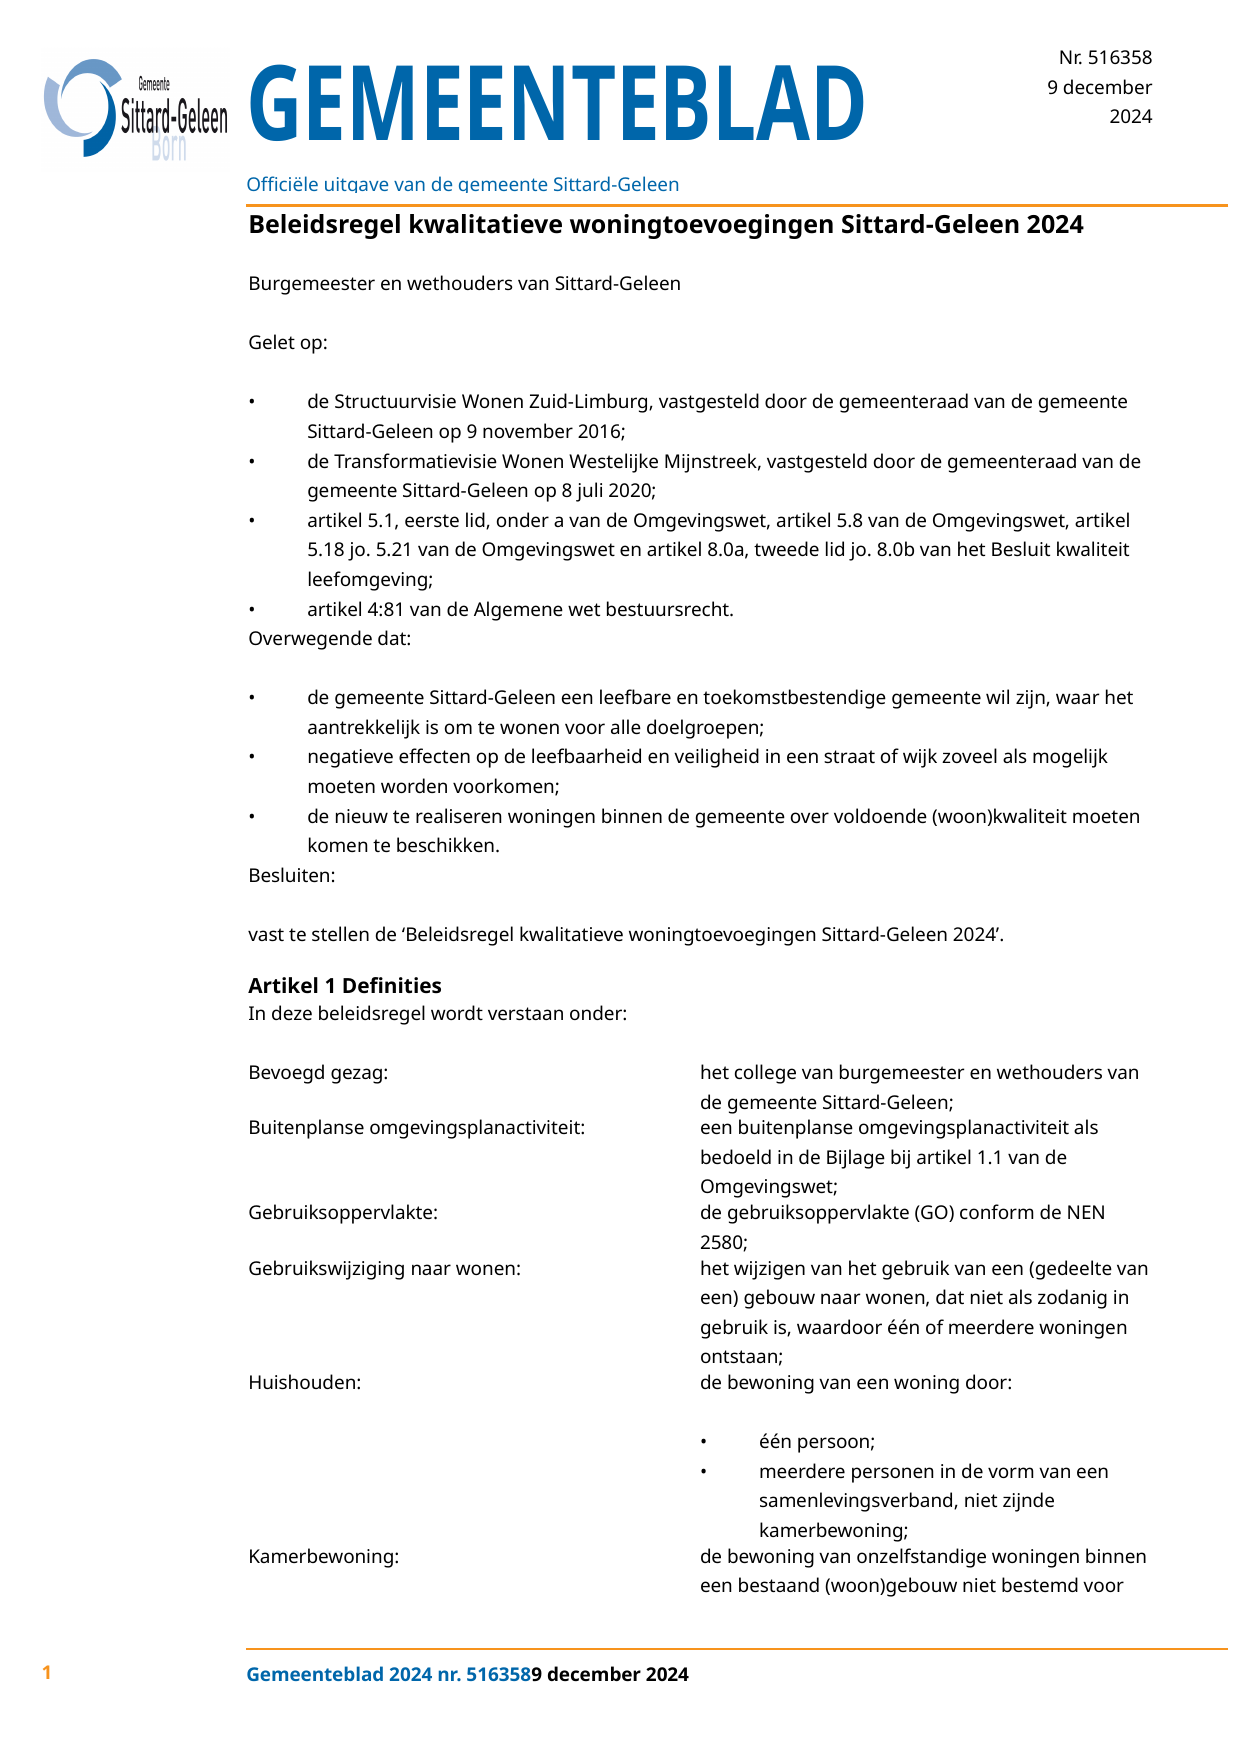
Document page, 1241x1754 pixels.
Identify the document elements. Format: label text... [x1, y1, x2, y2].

table_cell de bewoning van een woning door: één persoon; meerdere personen in de vorm van een samenlevingsverband, niet zijnde kamerbewoning; [700, 1369, 1152, 1543]
table_cell Kamerbewoning: [248, 1543, 700, 1598]
text Artikel 1 Definities [248, 972, 1152, 1000]
table_cell Huishouden: [248, 1369, 700, 1543]
text In deze beleidsregel wordt verstaan onder: [248, 1000, 1152, 1026]
text Beleidsregel kwalitatieve woningtoevoegingen Sittard-Geleen 2024 [248, 207, 1152, 241]
text Burgemeester en wethouders van Sittard-Geleen [248, 270, 1152, 296]
table_cell een buitenplanse omgevingsplanactiviteit als bedoeld in de Bijlage bij artikel 1.1 van de Omgevingswet; [700, 1115, 1152, 1199]
list de Transformatievisie Wonen Westelijke Mijnstreek, vastgesteld door de gemeenteraad van de gemeente Sittard-Geleen op 8 juli 2020; [248, 448, 1152, 503]
picture [41, 47, 231, 172]
text Overwegende dat: [248, 625, 1152, 651]
list de Structuurvisie Wonen Zuid-Limburg, vastgesteld door de gemeenteraad van de gemeente Sittard-Geleen op 9 november 2016; [248, 389, 1152, 444]
table_cell de bewoning van onzelfstandige woningen binnen een bestaand (woon)gebouw niet bestemd voor [700, 1543, 1152, 1598]
text vast te stellen de ‘Beleidsregel kwalitatieve woningtoevoegingen Sittard-Geleen 2024’. [248, 921, 1152, 947]
table_cell Buitenplanse omgevingsplanactiviteit: [248, 1115, 700, 1199]
text Besluiten: [248, 862, 1152, 888]
list artikel 4:81 van de Algemene wet bestuursrecht. [248, 596, 1152, 621]
table_header Bevoegd gezag: [248, 1059, 700, 1114]
text Gelet op: [248, 329, 1152, 355]
table_cell de gebruiksoppervlakte (GO) conform de NEN 2580; [700, 1200, 1152, 1255]
list negatieve effecten op de leefbaarheid en veiligheid in een straat of wijk zoveel als mogelijk moeten worden voorkomen; [248, 744, 1152, 799]
list artikel 5.1, eerste lid, onder a van de Omgevingswet, artikel 5.8 van de Omgevingswet, artikel 5.18 jo. 5.21 van de Omgevingswet en artikel 8.0a, tweede lid jo. 8.0b van het Besluit kwaliteit leefomgeving; [248, 507, 1152, 592]
list de gemeente Sittard-Geleen een leefbare en toekomstbestendige gemeente wil zijn, waar het aantrekkelijk is om te wonen voor alle doelgroepen; [248, 684, 1152, 740]
table_cell Gebruiksoppervlakte: [248, 1200, 700, 1255]
list de nieuw te realiseren woningen binnen de gemeente over voldoende (woon)kwaliteit moeten komen te beschikken. [248, 803, 1152, 858]
table_cell het wijzigen van het gebruik van een (gedeelte van een) gebouw naar wonen, dat niet als zodanig in gebruik is, waardoor één of meerdere woningen ontstaan; [700, 1255, 1152, 1369]
table_header het college van burgemeester en wethouders van de gemeente Sittard-Geleen; [700, 1059, 1152, 1114]
table_cell Gebruikswijziging naar wonen: [248, 1255, 700, 1369]
